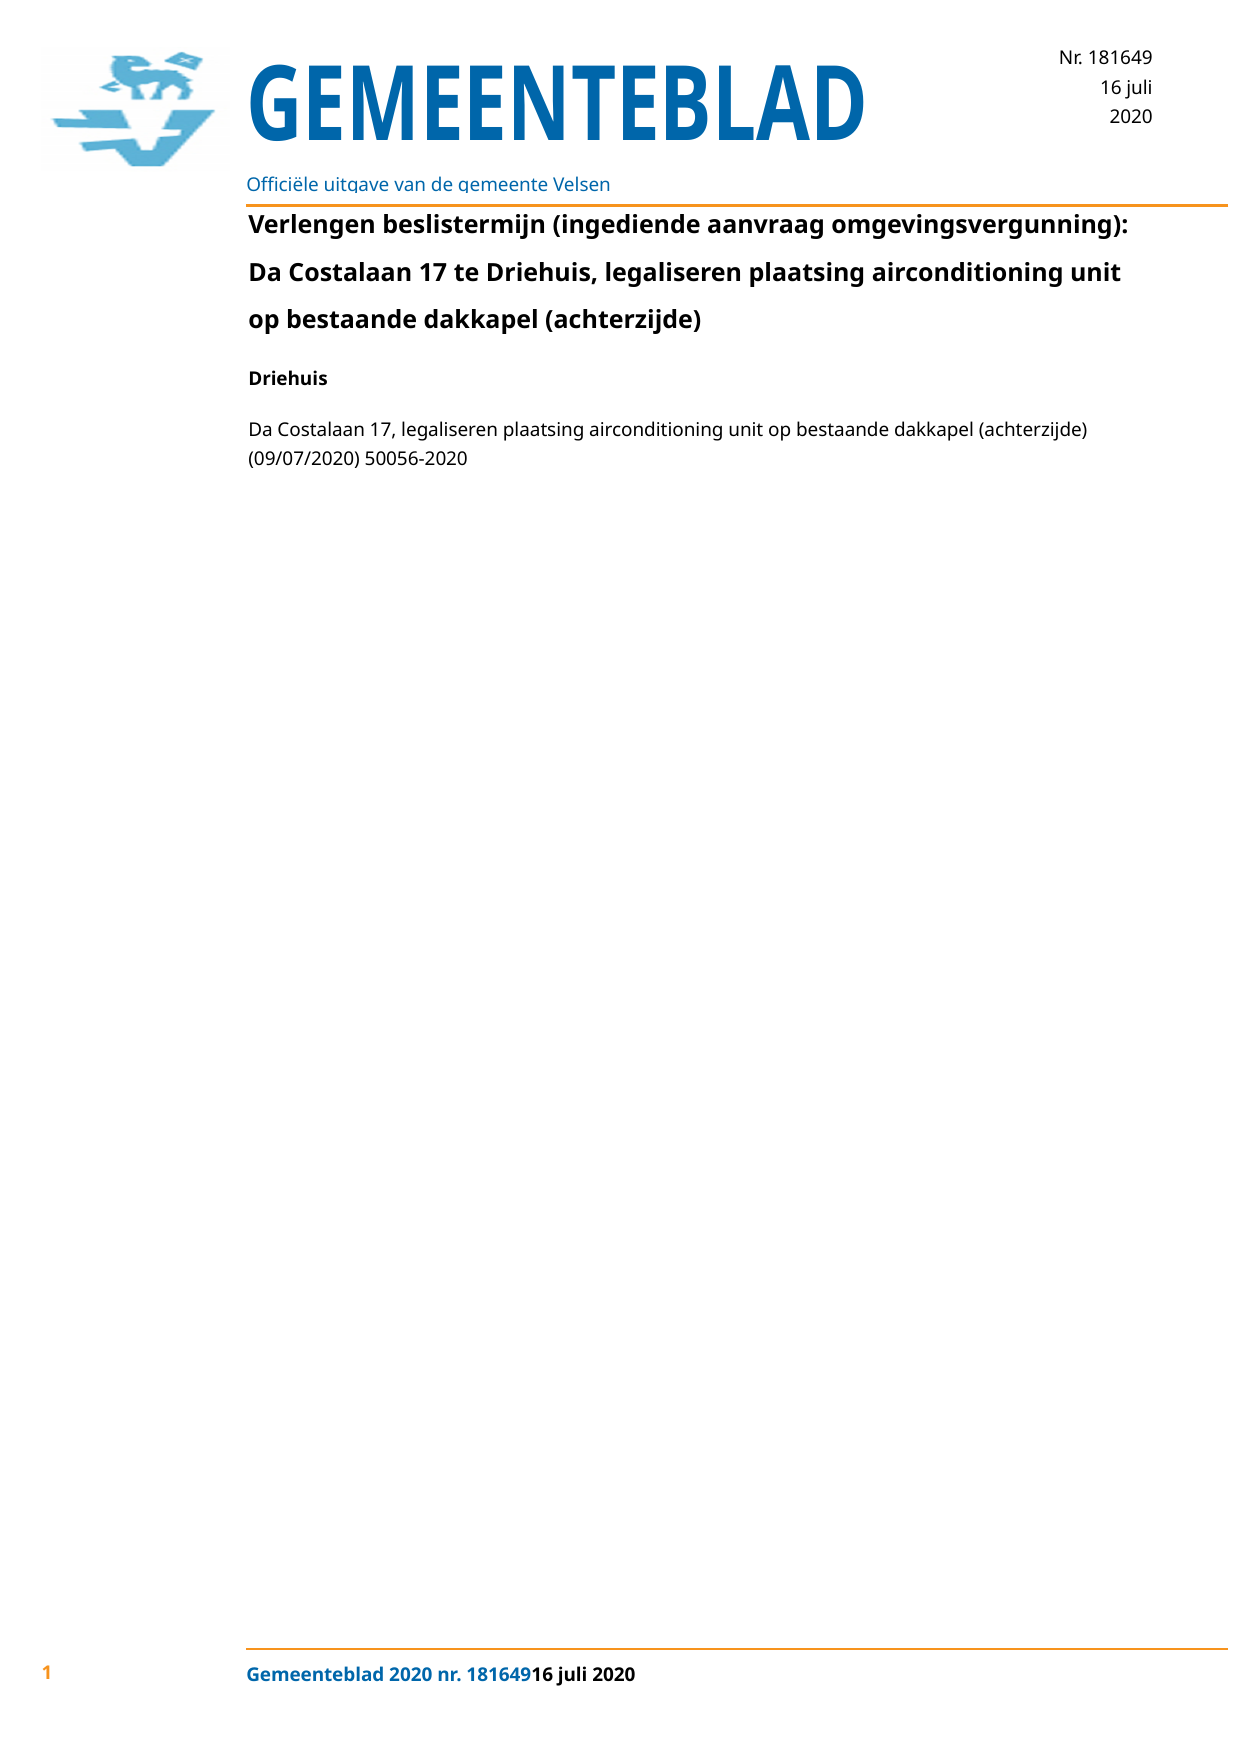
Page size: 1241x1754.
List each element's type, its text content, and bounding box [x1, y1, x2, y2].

text Verlengen beslistermijn (ingediende aanvraag omgevingsvergunning): Da Costalaan 17 te Driehuis, legaliseren plaatsing airconditioning unit op bestaande dakkapel (achterzijde) [248, 207, 1152, 336]
text Driehuis [248, 366, 1152, 391]
picture [41, 47, 231, 172]
text Da Costalaan 17, legaliseren plaatsing airconditioning unit op bestaande dakkapel (achterzijde) (09/07/2020) 50056-2020 [248, 416, 1152, 471]
